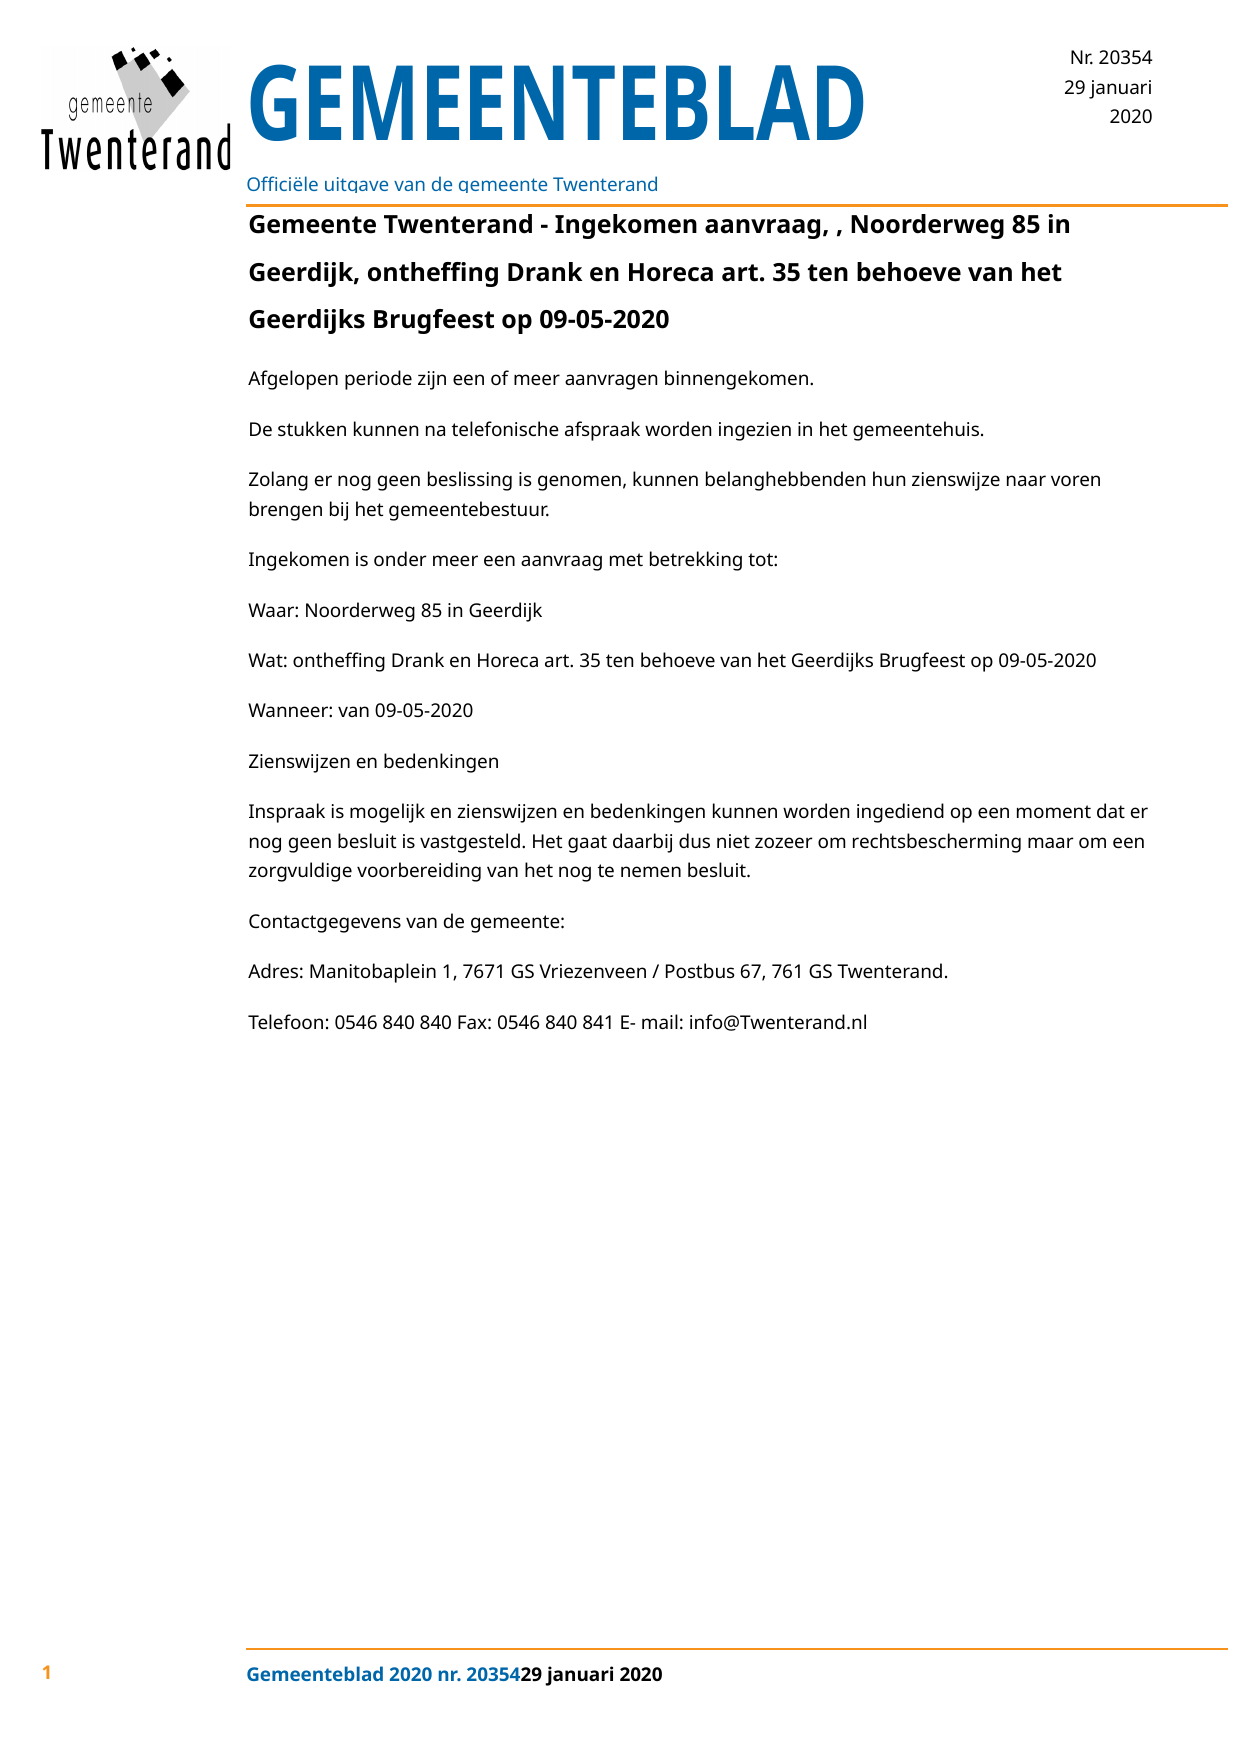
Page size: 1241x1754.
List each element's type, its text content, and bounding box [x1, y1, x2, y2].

text Afgelopen periode zijn een of meer aanvragen binnengekomen. [248, 366, 1152, 391]
text Wat: ontheffing Drank en Horeca art. 35 ten behoeve van het Geerdijks Brugfeest op 09-05-2020 [248, 647, 1152, 673]
text Zienswijzen en bedenkingen [248, 748, 1152, 774]
text Adres: Manitobaplein 1, 7671 GS Vriezenveen / Postbus 67, 761 GS Twenterand. [248, 958, 1152, 984]
text Telefoon: 0546 840 840 Fax: 0546 840 841 E- mail: info@Twenterand.nl [248, 1009, 1152, 1034]
text De stukken kunnen na telefonische afspraak worden ingezien in het gemeentehuis. [248, 416, 1152, 442]
text Gemeente Twenterand - Ingekomen aanvraag, , Noorderweg 85 in Geerdijk, ontheffing Drank en Horeca art. 35 ten behoeve van het Geerdijks Brugfeest op 09-05-2020 [248, 207, 1152, 336]
picture [41, 47, 231, 172]
text Inspraak is mogelijk en zienswijzen en bedenkingen kunnen worden ingediend op een moment dat er nog geen besluit is vastgesteld. Het gaat daarbij dus niet zozeer om rechtsbescherming maar om een zorgvuldige voorbereiding van het nog te nemen besluit. [248, 798, 1152, 883]
text Wanneer: van 09-05-2020 [248, 698, 1152, 723]
text Contactgegevens van de gemeente: [248, 908, 1152, 934]
text Ingekomen is onder meer een aanvraag met betrekking tot: [248, 546, 1152, 572]
text Zolang er nog geen beslissing is genomen, kunnen belanghebbenden hun zienswijze naar voren brengen bij het gemeentebestuur. [248, 466, 1152, 522]
text Waar: Noorderweg 85 in Geerdijk [248, 597, 1152, 622]
